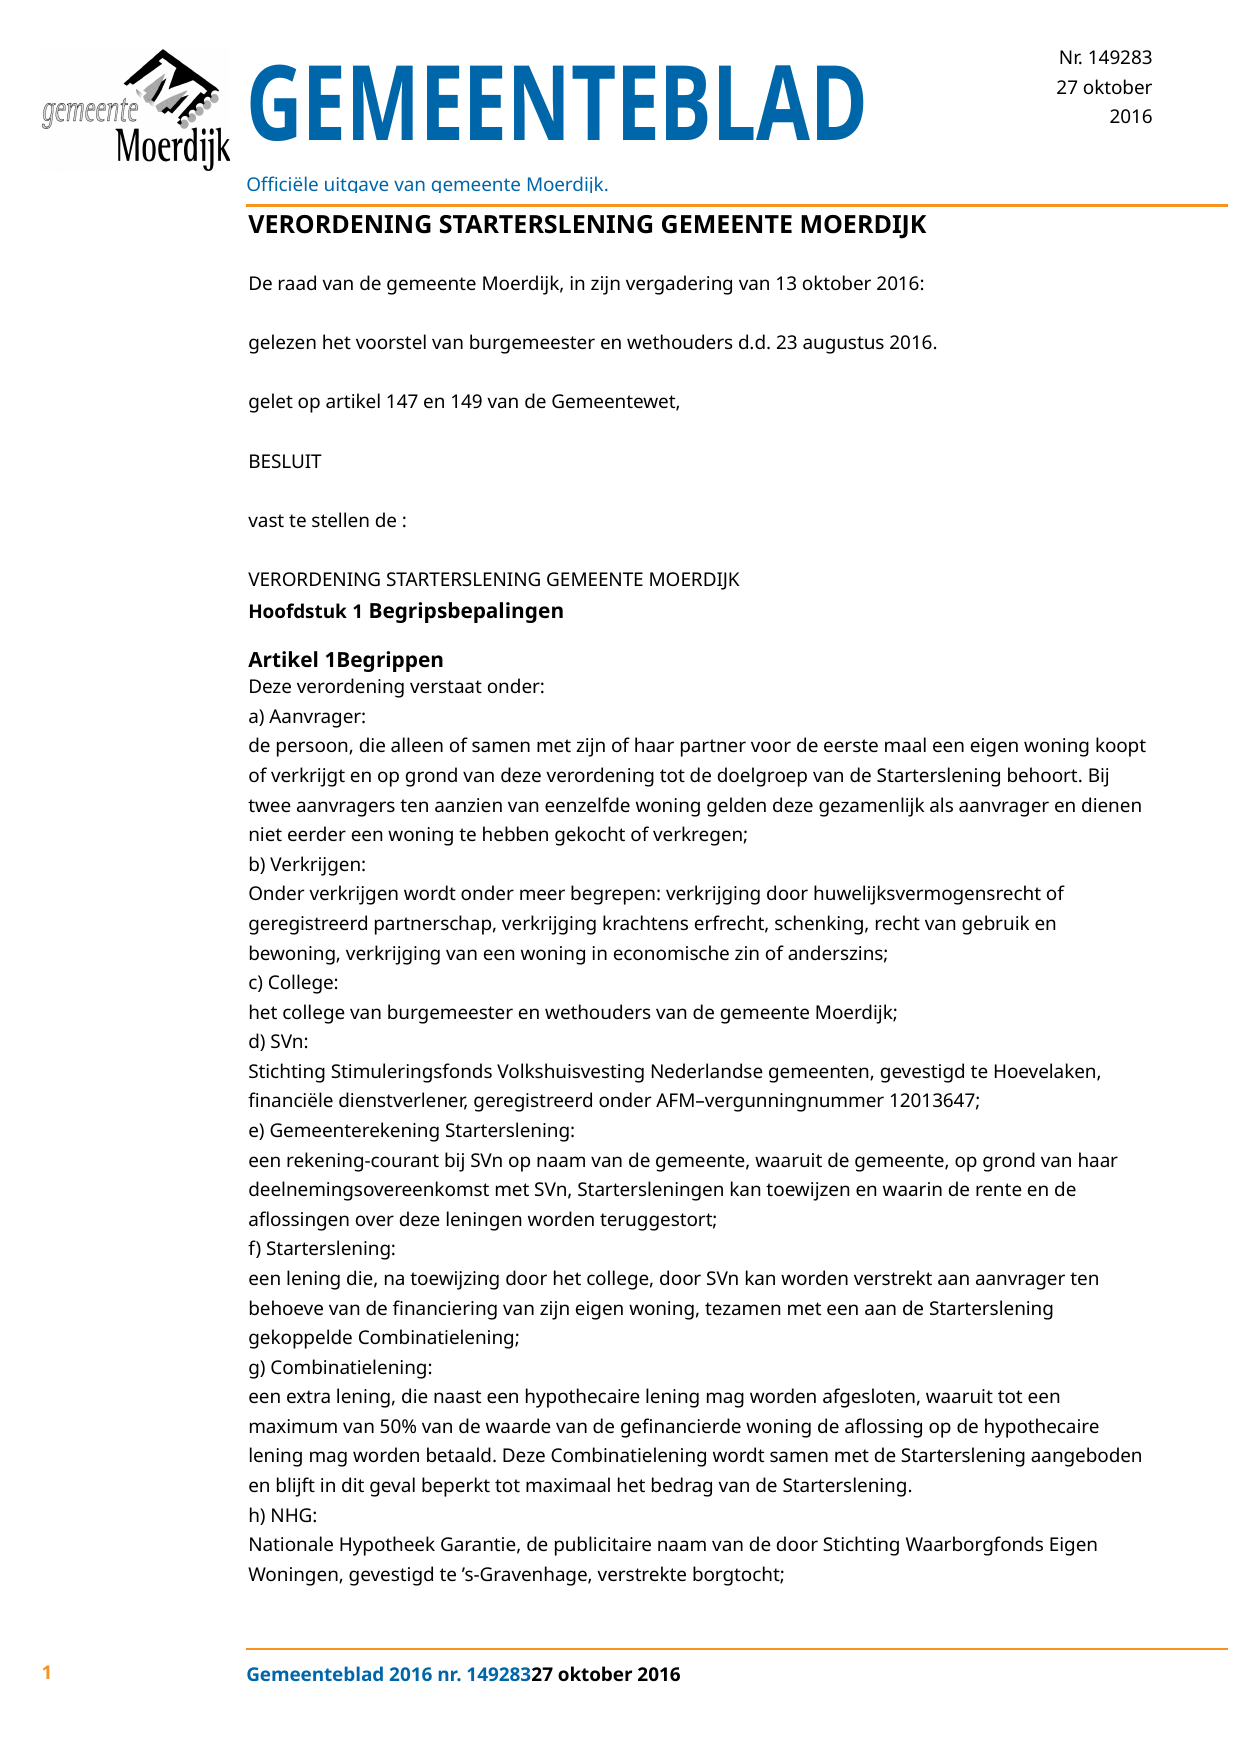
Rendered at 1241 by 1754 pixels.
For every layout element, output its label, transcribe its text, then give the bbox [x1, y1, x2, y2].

text Stichting Stimuleringsfonds Volkshuisvesting Nederlandse gemeenten, gevestigd te Hoevelaken, financiële dienstverlener, geregistreerd onder AFM–vergunningnummer 12013647; [248, 1058, 1152, 1113]
text BESLUIT [248, 448, 1152, 473]
text a) Aanvrager: [248, 703, 1152, 729]
text Nationale Hypotheek Garantie, de publicitaire naam van de door Stichting Waarborgfonds Eigen Woningen, gevestigd te ’s-Gravenhage, verstrekte borgtocht; [248, 1531, 1152, 1587]
text De raad van de gemeente Moerdijk, in zijn vergadering van 13 oktober 2016: [248, 270, 1152, 296]
text Artikel 1Begrippen [248, 645, 1152, 673]
text een extra lening, die naast een hypothecaire lening mag worden afgesloten, waaruit tot een maximum van 50% van de waarde van de gefinancierde woning de aflossing op de hypothecaire lening mag worden betaald. Deze Combinatielening wordt samen met de Starterslening aangeboden en blijft in dit geval beperkt tot maximaal het bedrag van de Starterslening. [248, 1383, 1152, 1498]
text h) NHG: [248, 1502, 1152, 1527]
text g) Combinatielening: [248, 1354, 1152, 1379]
text c) College: [248, 969, 1152, 995]
text gelezen het voorstel van burgemeester en wethouders d.d. 23 augustus 2016. [248, 329, 1152, 355]
picture [41, 47, 231, 172]
text de persoon, die alleen of samen met zijn of haar partner voor de eerste maal een eigen woning koopt of verkrijgt en op grond van deze verordening tot de doelgroep van de Starterslening behoort. Bij twee aanvragers ten aanzien van eenzelfde woning gelden deze gezamenlijk als aanvrager en dienen niet eerder een woning te hebben gekocht of verkregen; [248, 733, 1152, 847]
text een lening die, na toewijzing door het college, door SVn kan worden verstrekt aan aanvrager ten behoeve van de financiering van zijn eigen woning, tezamen met een aan de Starterslening gekoppelde Combinatielening; [248, 1265, 1152, 1350]
text e) Gemeenterekening Starterslening: [248, 1117, 1152, 1143]
text Onder verkrijgen wordt onder meer begrepen: verkrijging door huwelijksvermogensrecht of geregistreerd partnerschap, verkrijging krachtens erfrecht, schenking, recht van gebruik en bewoning, verkrijging van een woning in economische zin of anderszins; [248, 881, 1152, 965]
text VERORDENING STARTERSLENING GEMEENTE MOERDIJK [248, 566, 1152, 592]
text d) SVn: [248, 1028, 1152, 1054]
text een rekening-courant bij SVn op naam van de gemeente, waaruit de gemeente, op grond van haar deelnemingsovereenkomst met SVn, Startersleningen kan toewijzen en waarin de rente en de aflossingen over deze leningen worden teruggestort; [248, 1147, 1152, 1232]
text gelet op artikel 147 en 149 van de Gemeentewet, [248, 389, 1152, 414]
text het college van burgemeester en wethouders van de gemeente Moerdijk; [248, 999, 1152, 1024]
text VERORDENING STARTERSLENING GEMEENTE MOERDIJK [248, 207, 1152, 241]
text vast te stellen de : [248, 507, 1152, 533]
text Deze verordening verstaat onder: [248, 673, 1152, 699]
text Hoofdstuk 1 Begripsbepalingen [248, 596, 1152, 624]
text f) Starterslening: [248, 1236, 1152, 1261]
text b) Verkrijgen: [248, 851, 1152, 877]
